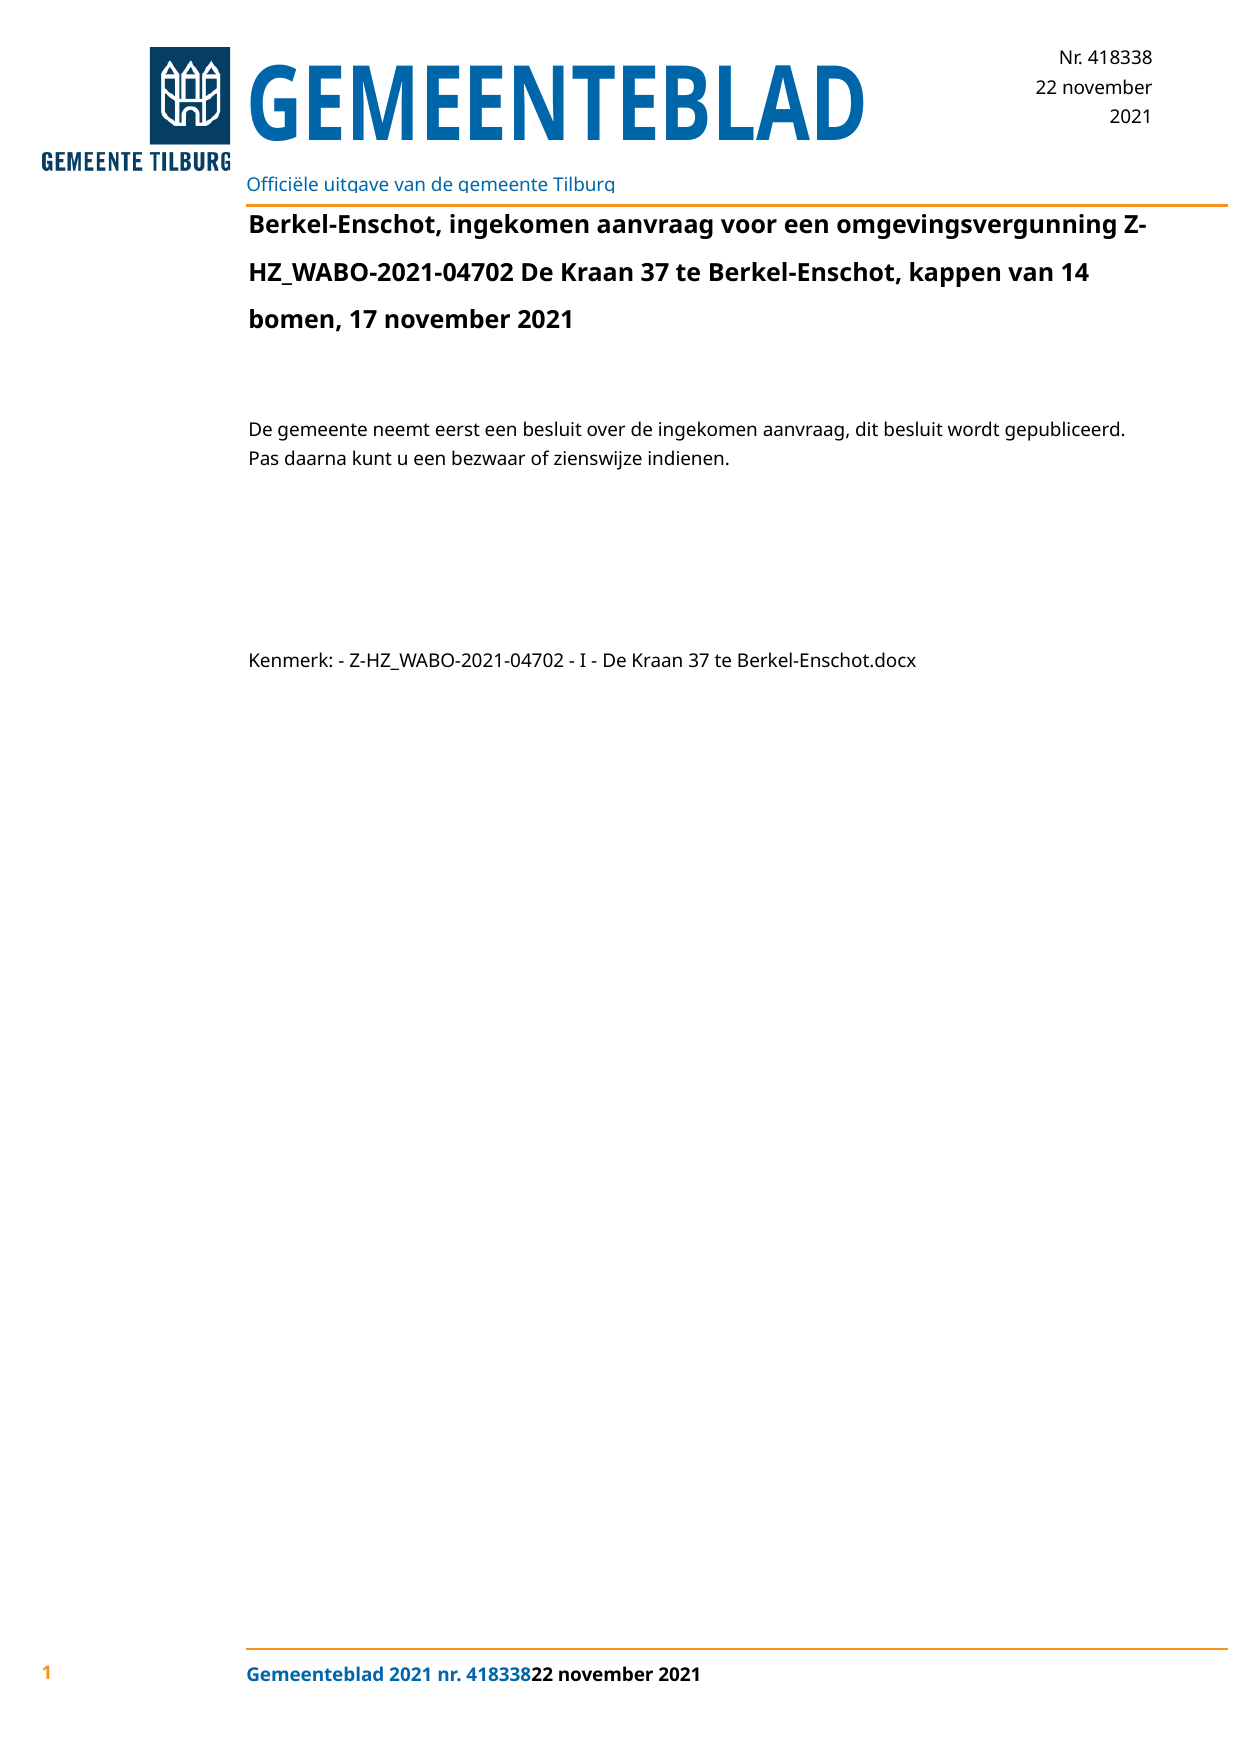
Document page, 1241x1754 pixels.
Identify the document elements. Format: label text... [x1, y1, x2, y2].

picture [41, 47, 231, 172]
text Kenmerk: - Z-HZ_WABO-2021-04702 - I - De Kraan 37 te Berkel-Enschot.docx [248, 647, 1152, 673]
text Berkel-Enschot, ingekomen aanvraag voor een omgevingsvergunning Z-HZ_WABO-2021-04702 De Kraan 37 te Berkel-Enschot, kappen van 14 bomen, 17 november 2021 [248, 207, 1152, 336]
text De gemeente neemt eerst een besluit over de ingekomen aanvraag, dit besluit wordt gepubliceerd. Pas daarna kunt u een bezwaar of zienswijze indienen. [248, 416, 1152, 471]
